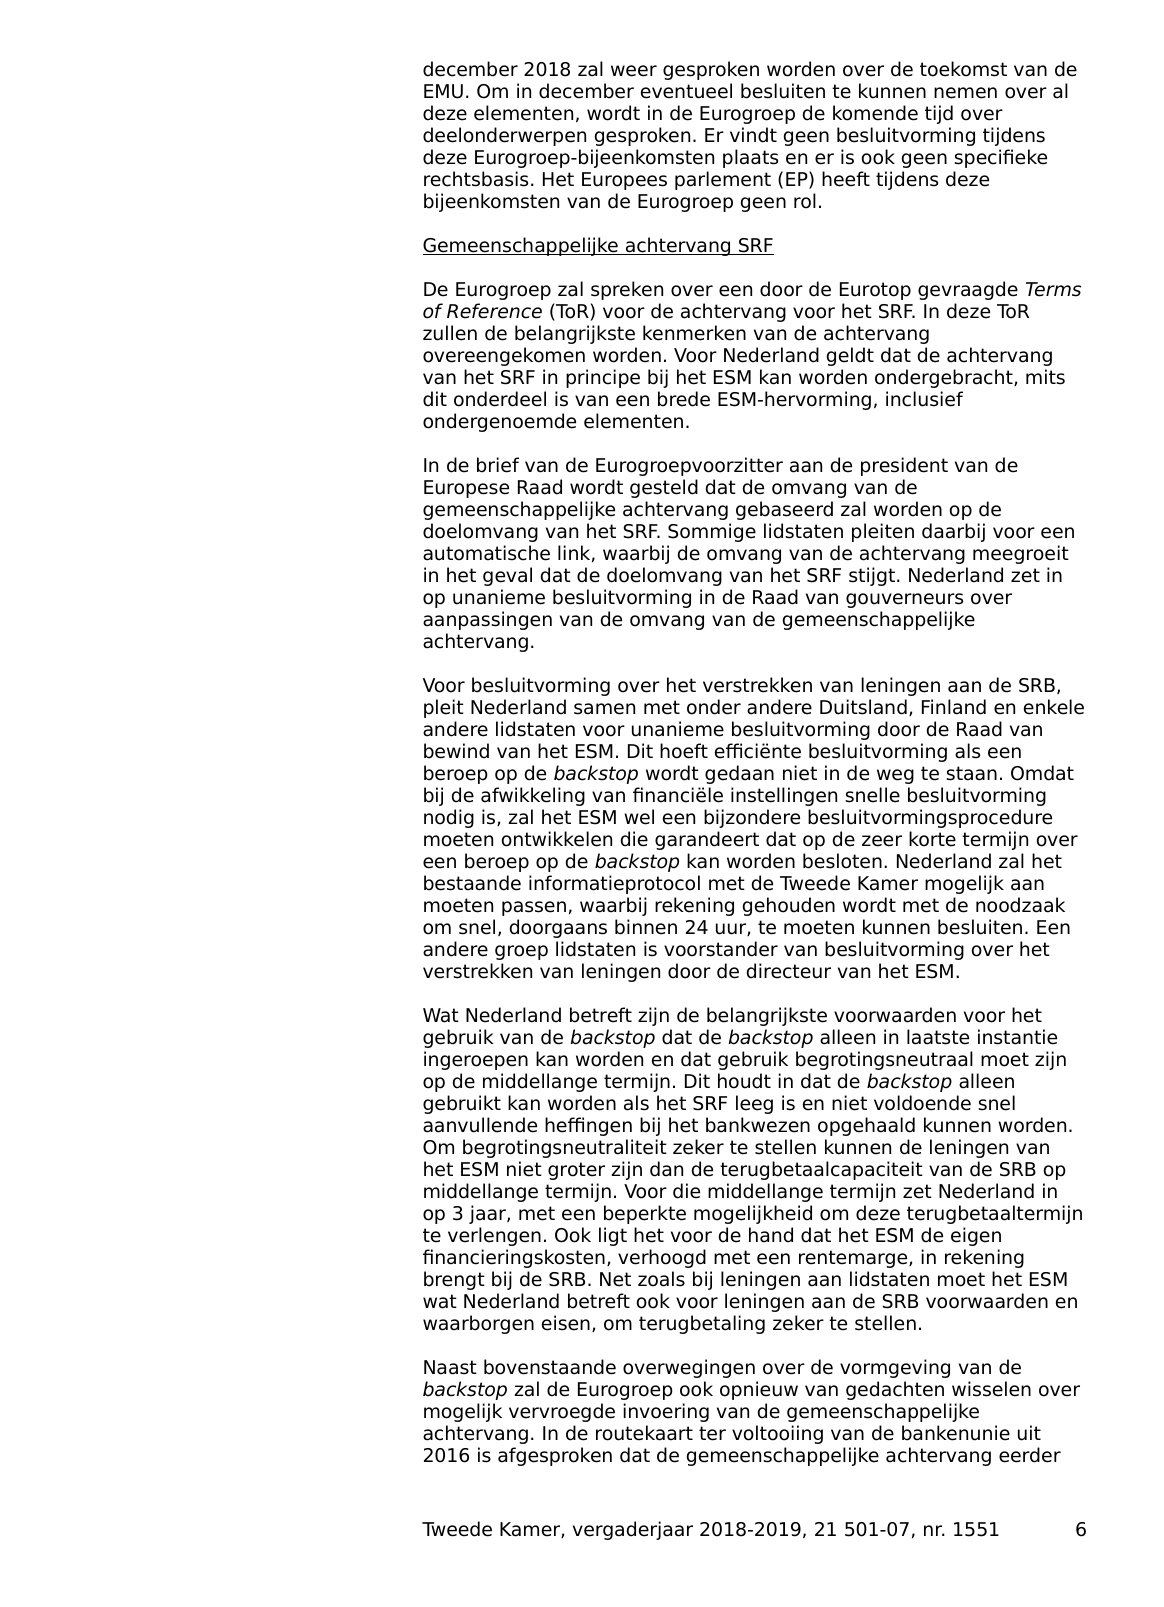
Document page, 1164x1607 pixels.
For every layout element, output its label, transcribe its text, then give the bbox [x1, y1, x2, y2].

subtitle Gemeenschappelijke achtervang SRF [422, 235, 1087, 257]
text Wat Nederland betreft zijn de belangrijkste voorwaarden voor het gebruik van de backstop dat de backstop alleen in laatste instantie ingeroepen kan worden en dat gebruik begrotingsneutraal moet zijn op de middellange termijn. Dit houdt in dat de backstop alleen gebruikt kan worden als het SRF leeg is en niet voldoende snel aanvullende heffingen bij het bankwezen opgehaald kunnen worden. Om begrotingsneutraliteit zeker te stellen kunnen de leningen van het ESM niet groter zijn dan de terugbetaalcapaciteit van de SRB op middellange termijn. Voor die middellange termijn zet Nederland in op 3 jaar, met een beperkte mogelijkheid om deze terugbetaaltermijn te verlengen. Ook ligt het voor de hand dat het ESM de eigen financieringskosten, verhoogd met een rentemarge, in rekening brengt bij de SRB. Net zoals bij leningen aan lidstaten moet het ESM wat Nederland betreft ook voor leningen aan de SRB voorwaarden en waarborgen eisen, om terugbetaling zeker te stellen. [422, 1005, 1087, 1335]
text december 2018 zal weer gesproken worden over de toekomst van de EMU. Om in december eventueel besluiten te kunnen nemen over al deze elementen, wordt in de Eurogroep de komende tijd over deelonderwerpen gesproken. Er vindt geen besluitvorming tijdens deze Eurogroep-bijeenkomsten plaats en er is ook geen specifieke rechtsbasis. Het Europees parlement (EP) heeft tijdens deze bijeenkomsten van de Eurogroep geen rol. [422, 59, 1087, 213]
text Naast bovenstaande overwegingen over de vormgeving van de backstop zal de Eurogroep ook opnieuw van gedachten wisselen over mogelijk vervroegde invoering van de gemeenschappelijke achtervang. In de routekaart ter voltooiing van de bankenunie uit 2016 is afgesproken dat de gemeenschappelijke achtervang eerder [422, 1357, 1087, 1467]
text De Eurogroep zal spreken over een door de Eurotop gevraagde Terms of Reference (ToR) voor de achtervang voor het SRF. In deze ToR zullen de belangrijkste kenmerken van de achtervang overeengekomen worden. Voor Nederland geldt dat de achtervang van het SRF in principe bij het ESM kan worden ondergebracht, mits dit onderdeel is van een brede ESM-hervorming, inclusief ondergenoemde elementen. [422, 279, 1087, 433]
text In de brief van de Eurogroepvoorzitter aan de president van de Europese Raad wordt gesteld dat de omvang van de gemeenschappelijke achtervang gebaseerd zal worden op de doelomvang van het SRF. Sommige lidstaten pleiten daarbij voor een automatische link, waarbij de omvang van de achtervang meegroeit in het geval dat de doelomvang van het SRF stijgt. Nederland zet in op unanieme besluitvorming in de Raad van gouverneurs over aanpassingen van de omvang van de gemeenschappelijke achtervang. [422, 455, 1087, 653]
text Voor besluitvorming over het verstrekken van leningen aan de SRB, pleit Nederland samen met onder andere Duitsland, Finland en enkele andere lidstaten voor unanieme besluitvorming door de Raad van bewind van het ESM. Dit hoeft efficiënte besluitvorming als een beroep op de backstop wordt gedaan niet in de weg te staan. Omdat bij de afwikkeling van financiële instellingen snelle besluitvorming nodig is, zal het ESM wel een bijzondere besluitvormingsprocedure moeten ontwikkelen die garandeert dat op de zeer korte termijn over een beroep op de backstop kan worden besloten. Nederland zal het bestaande informatieprotocol met de Tweede Kamer mogelijk aan moeten passen, waarbij rekening gehouden wordt met de noodzaak om snel, doorgaans binnen 24 uur, te moeten kunnen besluiten. Een andere groep lidstaten is voorstander van besluitvorming over het verstrekken van leningen door de directeur van het ESM. [422, 675, 1087, 983]
